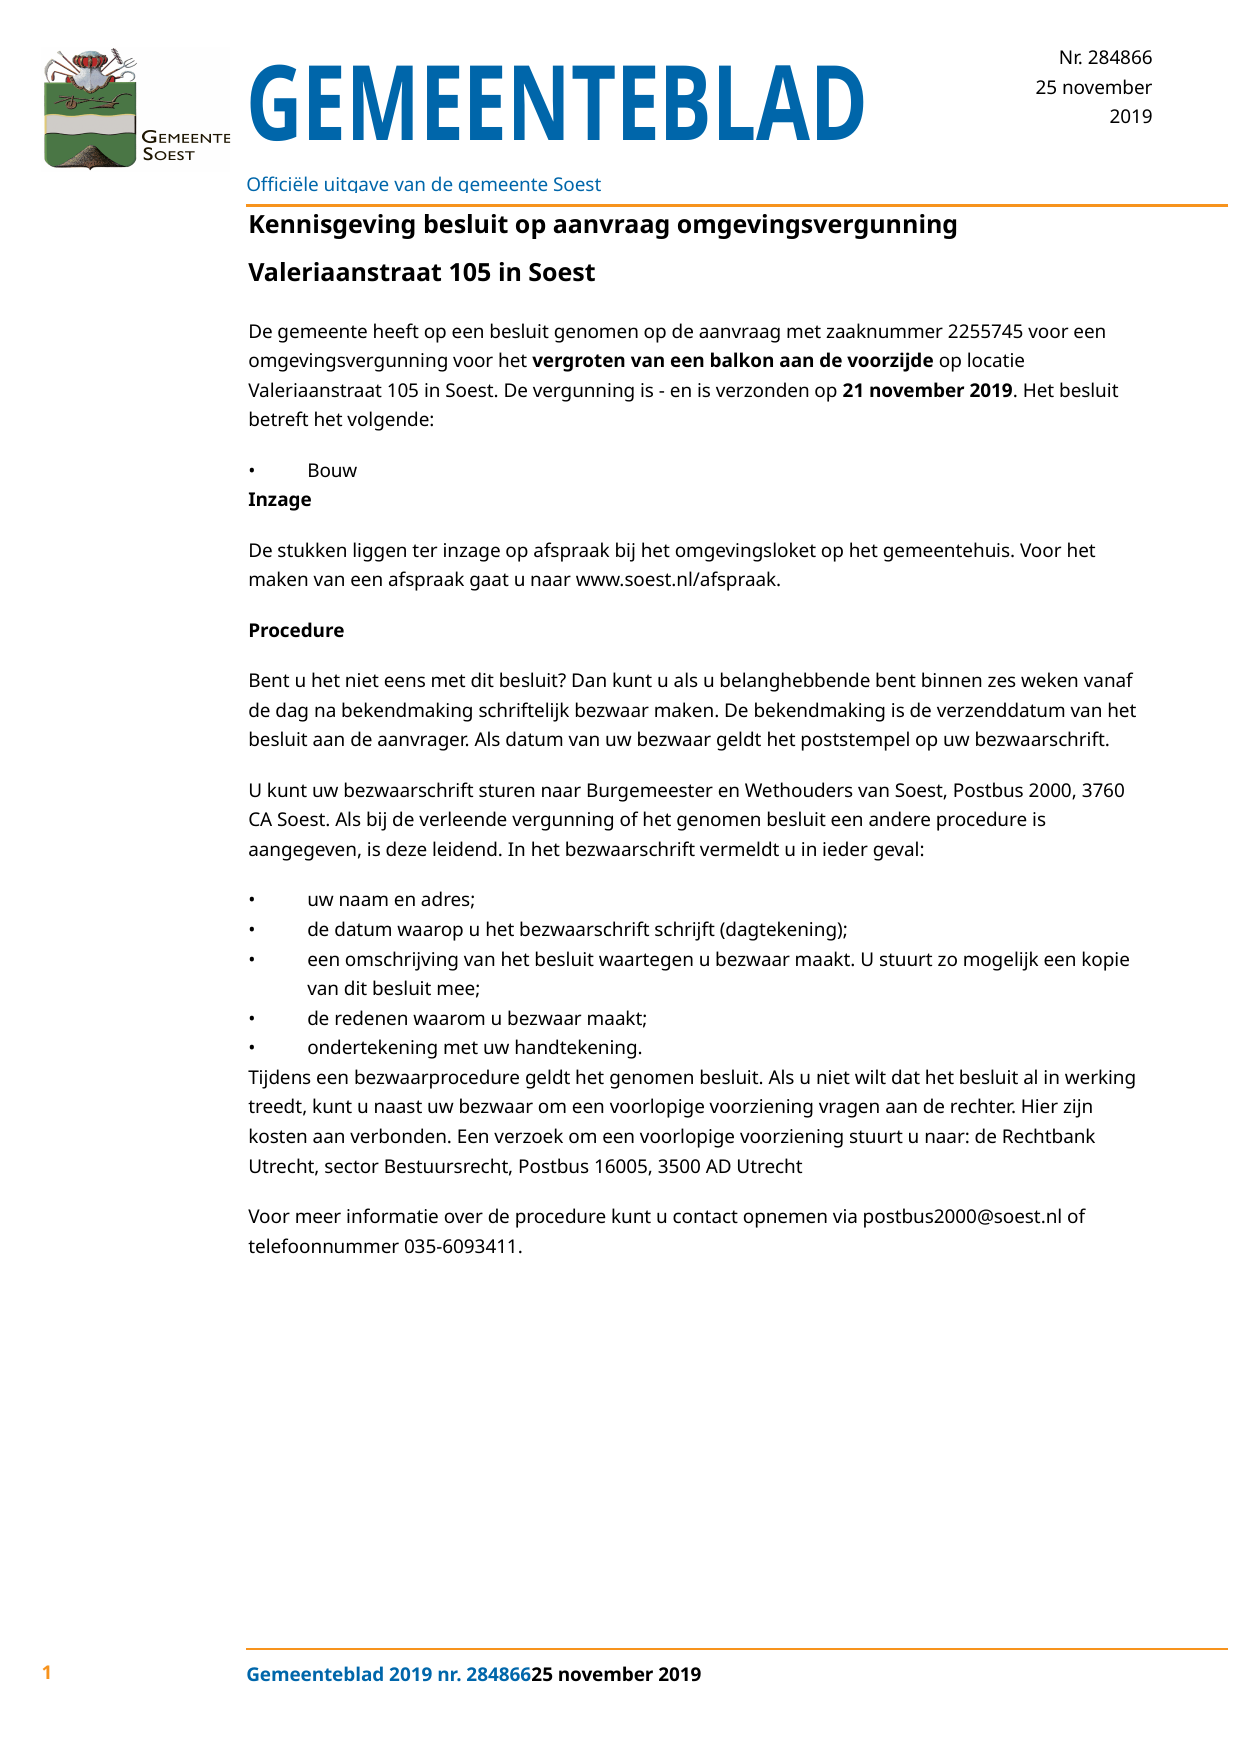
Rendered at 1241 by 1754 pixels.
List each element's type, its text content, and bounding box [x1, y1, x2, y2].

text U kunt uw bezwaarschrift sturen naar Burgemeester en Wethouders van Soest, Postbus 2000, 3760 CA Soest. Als bij de verleende vergunning of het genomen besluit een andere procedure is aangegeven, is deze leidend. In het bezwaarschrift vermeldt u in ieder geval: [248, 777, 1152, 862]
text Procedure [248, 617, 1152, 643]
picture [41, 47, 231, 172]
text Bent u het niet eens met dit besluit? Dan kunt u als u belanghebbende bent binnen zes weken vanaf de dag na bekendmaking schriftelijk bezwaar maken. De bekendmaking is de verzenddatum van het besluit aan de aanvrager. Als datum van uw bezwaar geldt het poststempel op uw bezwaarschrift. [248, 667, 1152, 752]
text De stukken liggen ter inzage op afspraak bij het omgevingsloket op het gemeentehuis. Voor het maken van een afspraak gaat u naar www.soest.nl/afspraak. [248, 537, 1152, 592]
list een omschrijving van het besluit waartegen u bezwaar maakt. U stuurt zo mogelijk een kopie van dit besluit mee; [248, 946, 1152, 1001]
text Inzage [248, 487, 1152, 512]
list de datum waarop u het bezwaarschrift schrijft (dagtekening); [248, 916, 1152, 942]
text Tijdens een bezwaarprocedure geldt het genomen besluit. Als u niet wilt dat het besluit al in werking treedt, kunt u naast uw bezwaar om een voorlopige voorziening vragen aan de rechter. Hier zijn kosten aan verbonden. Een verzoek om een voorlopige voorziening stuurt u naar: de Rechtbank Utrecht, sector Bestuursrecht, Postbus 16005, 3500 AD Utrecht [248, 1064, 1152, 1179]
list ondertekening met uw handtekening. [248, 1034, 1152, 1060]
text Voor meer informatie over de procedure kunt u contact opnemen via postbus2000@soest.nl of telefoonnummer 035-6093411. [248, 1203, 1152, 1259]
list uw naam en adres; [248, 887, 1152, 912]
list de redenen waarom u bezwaar maakt; [248, 1005, 1152, 1031]
text Kennisgeving besluit op aanvraag omgevingsvergunning Valeriaanstraat 105 in Soest [248, 207, 1152, 288]
list Bouw [248, 457, 1152, 483]
text De gemeente heeft op een besluit genomen op de aanvraag met zaaknummer 2255745 voor een omgevingsvergunning voor het vergroten van een balkon aan de voorzijde op locatie Valeriaanstraat 105 in Soest. De vergunning is - en is verzonden op 21 november 2019. Het besluit betreft het volgende: [248, 318, 1152, 432]
